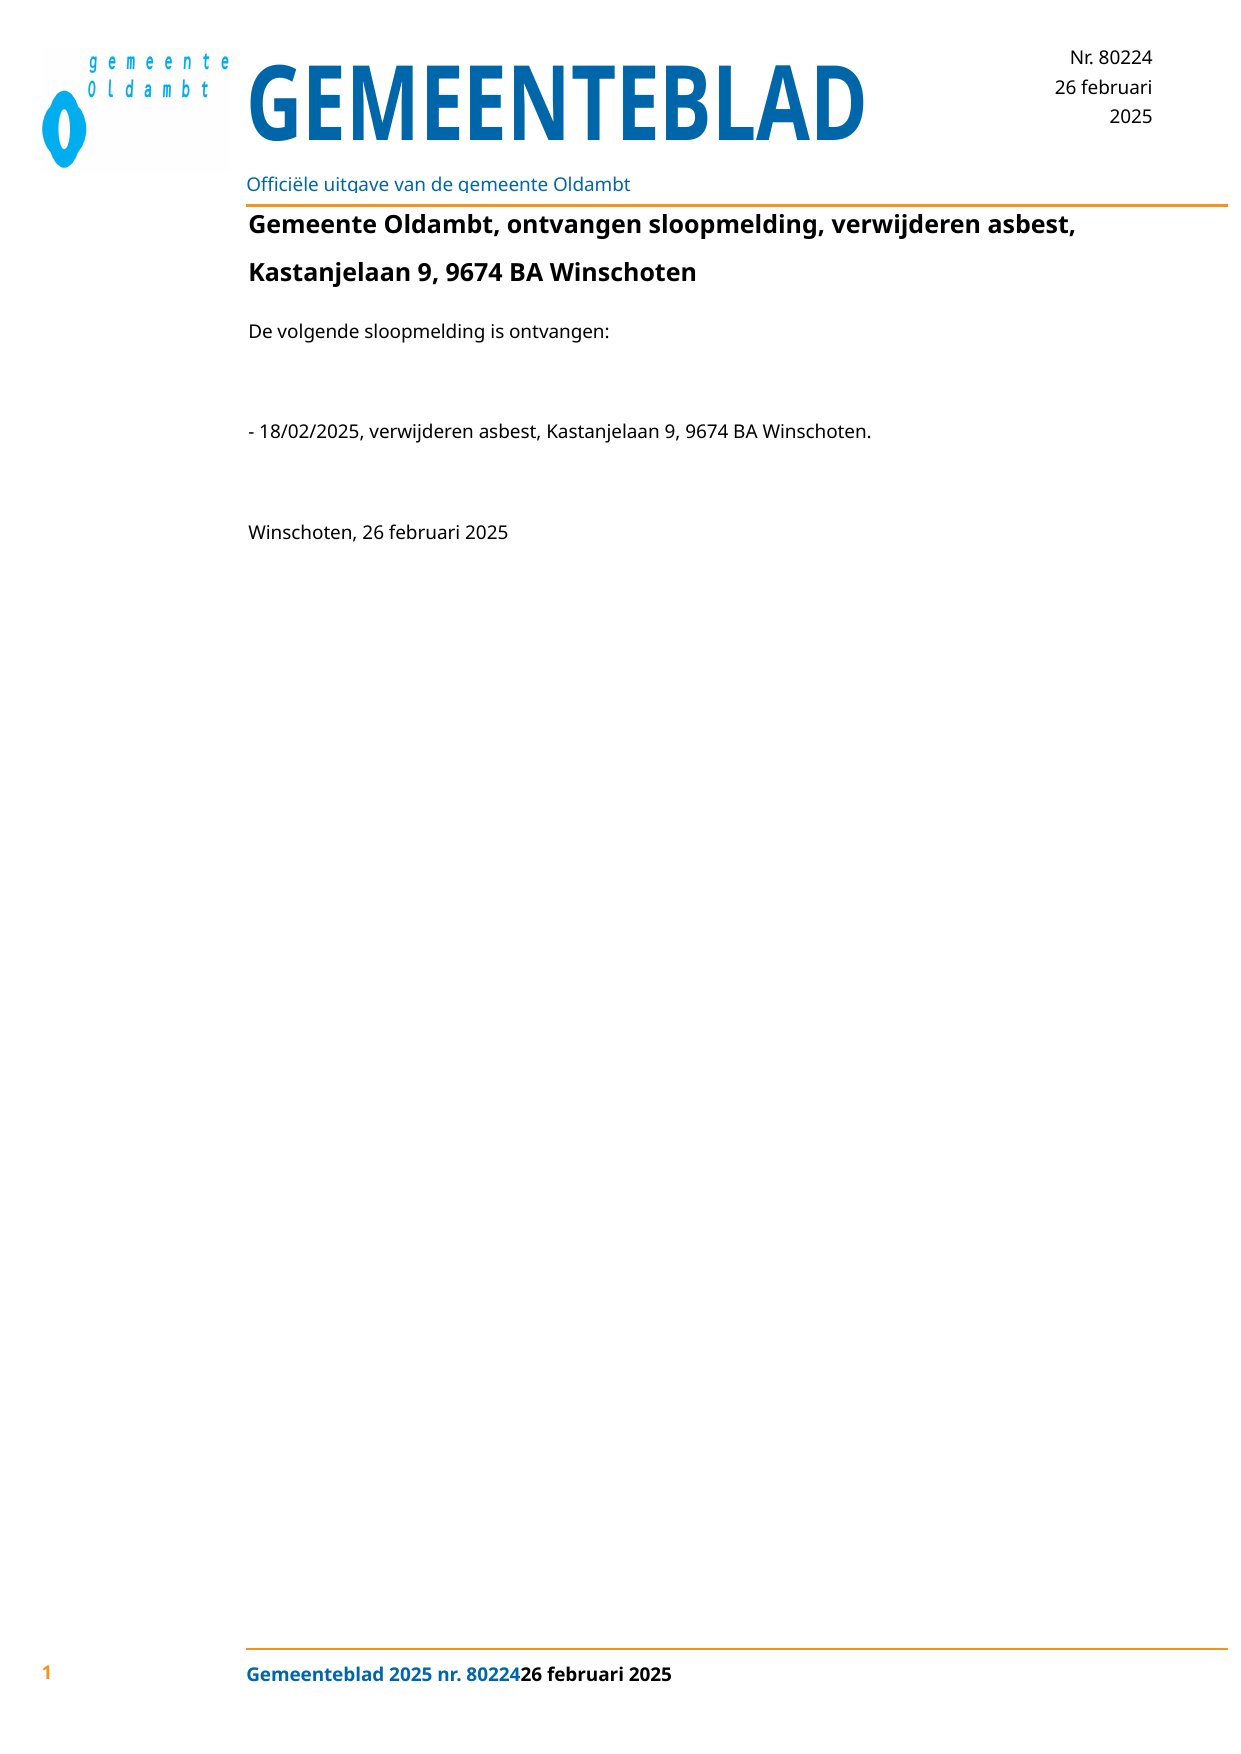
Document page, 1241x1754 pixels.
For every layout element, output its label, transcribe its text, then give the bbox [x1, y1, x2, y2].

text Winschoten, 26 februari 2025 [248, 519, 1152, 545]
text De volgende sloopmelding is ontvangen: [248, 318, 1152, 344]
text - 18/02/2025, verwijderen asbest, Kastanjelaan 9, 9674 BA Winschoten. [248, 419, 1152, 444]
text Gemeente Oldambt, ontvangen sloopmelding, verwijderen asbest, Kastanjelaan 9, 9674 BA Winschoten [248, 207, 1152, 288]
picture [41, 47, 231, 172]
